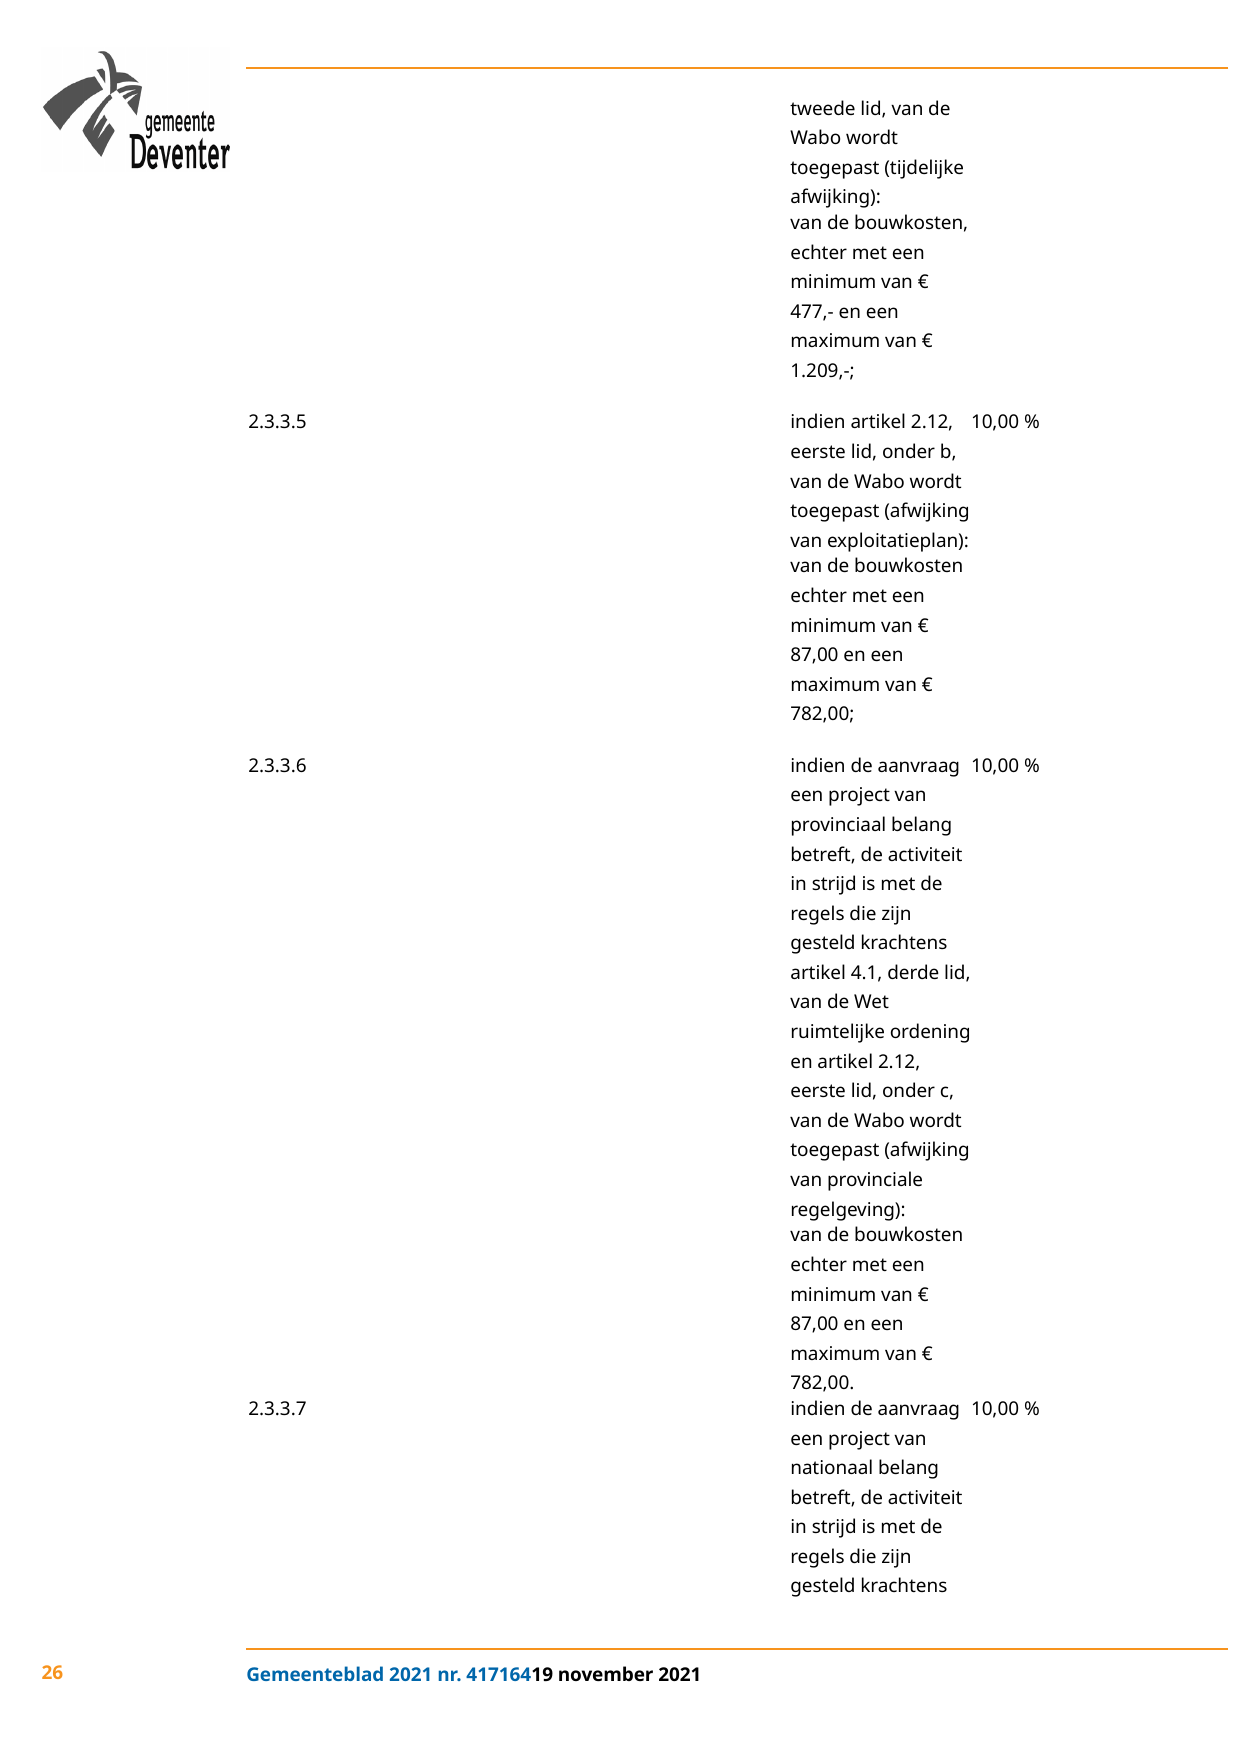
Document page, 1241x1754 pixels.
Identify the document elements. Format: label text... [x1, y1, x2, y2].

table_cell [971, 383, 1152, 409]
picture [41, 47, 231, 172]
table_cell [248, 209, 790, 383]
table_cell van de bouwkosten echter met een minimum van € 87,00 en een maximum van € 782,00; [790, 553, 971, 726]
table_cell [248, 383, 790, 409]
table_cell [971, 95, 1152, 209]
table_cell [971, 726, 1152, 752]
table_cell indien de aanvraag een project van nationaal belang betreft, de activiteit in strijd is met de regels die zijn gesteld krachtens [790, 1395, 971, 1598]
table_cell 2.3.3.7 [248, 1395, 790, 1598]
table_cell [248, 726, 790, 752]
table_cell [790, 726, 971, 752]
table_cell indien artikel 2.12, eerste lid, onder b, van de Wabo wordt toegepast (afwijking van exploitatieplan): [790, 409, 971, 553]
table_cell [248, 1222, 790, 1395]
table_cell 10,00 % [971, 409, 1152, 553]
table_cell 2.3.3.5 [248, 409, 790, 553]
table_cell [971, 1222, 1152, 1395]
table_cell van de bouwkosten, echter met een minimum van € 477,- en een maximum van € 1.209,-; [790, 209, 971, 383]
table_cell tweede lid, van de Wabo wordt toegepast (tijdelijke afwijking): [790, 95, 971, 209]
table_cell 10,00 % [971, 1395, 1152, 1598]
table_cell [248, 553, 790, 726]
table_cell [971, 553, 1152, 726]
table_cell 10,00 % [971, 752, 1152, 1222]
table_cell [971, 209, 1152, 383]
table_cell 2.3.3.6 [248, 752, 790, 1222]
table_cell [248, 95, 790, 209]
table_cell van de bouwkosten echter met een minimum van € 87,00 en een maximum van € 782,00. [790, 1222, 971, 1395]
table_cell [790, 383, 971, 409]
table_cell indien de aanvraag een project van provinciaal belang betreft, de activiteit in strijd is met de regels die zijn gesteld krachtens artikel 4.1, derde lid, van de Wet ruimtelijke ordening en artikel 2.12, eerste lid, onder c, van de Wabo wordt toegepast (afwijking van provinciale regelgeving): [790, 752, 971, 1222]
